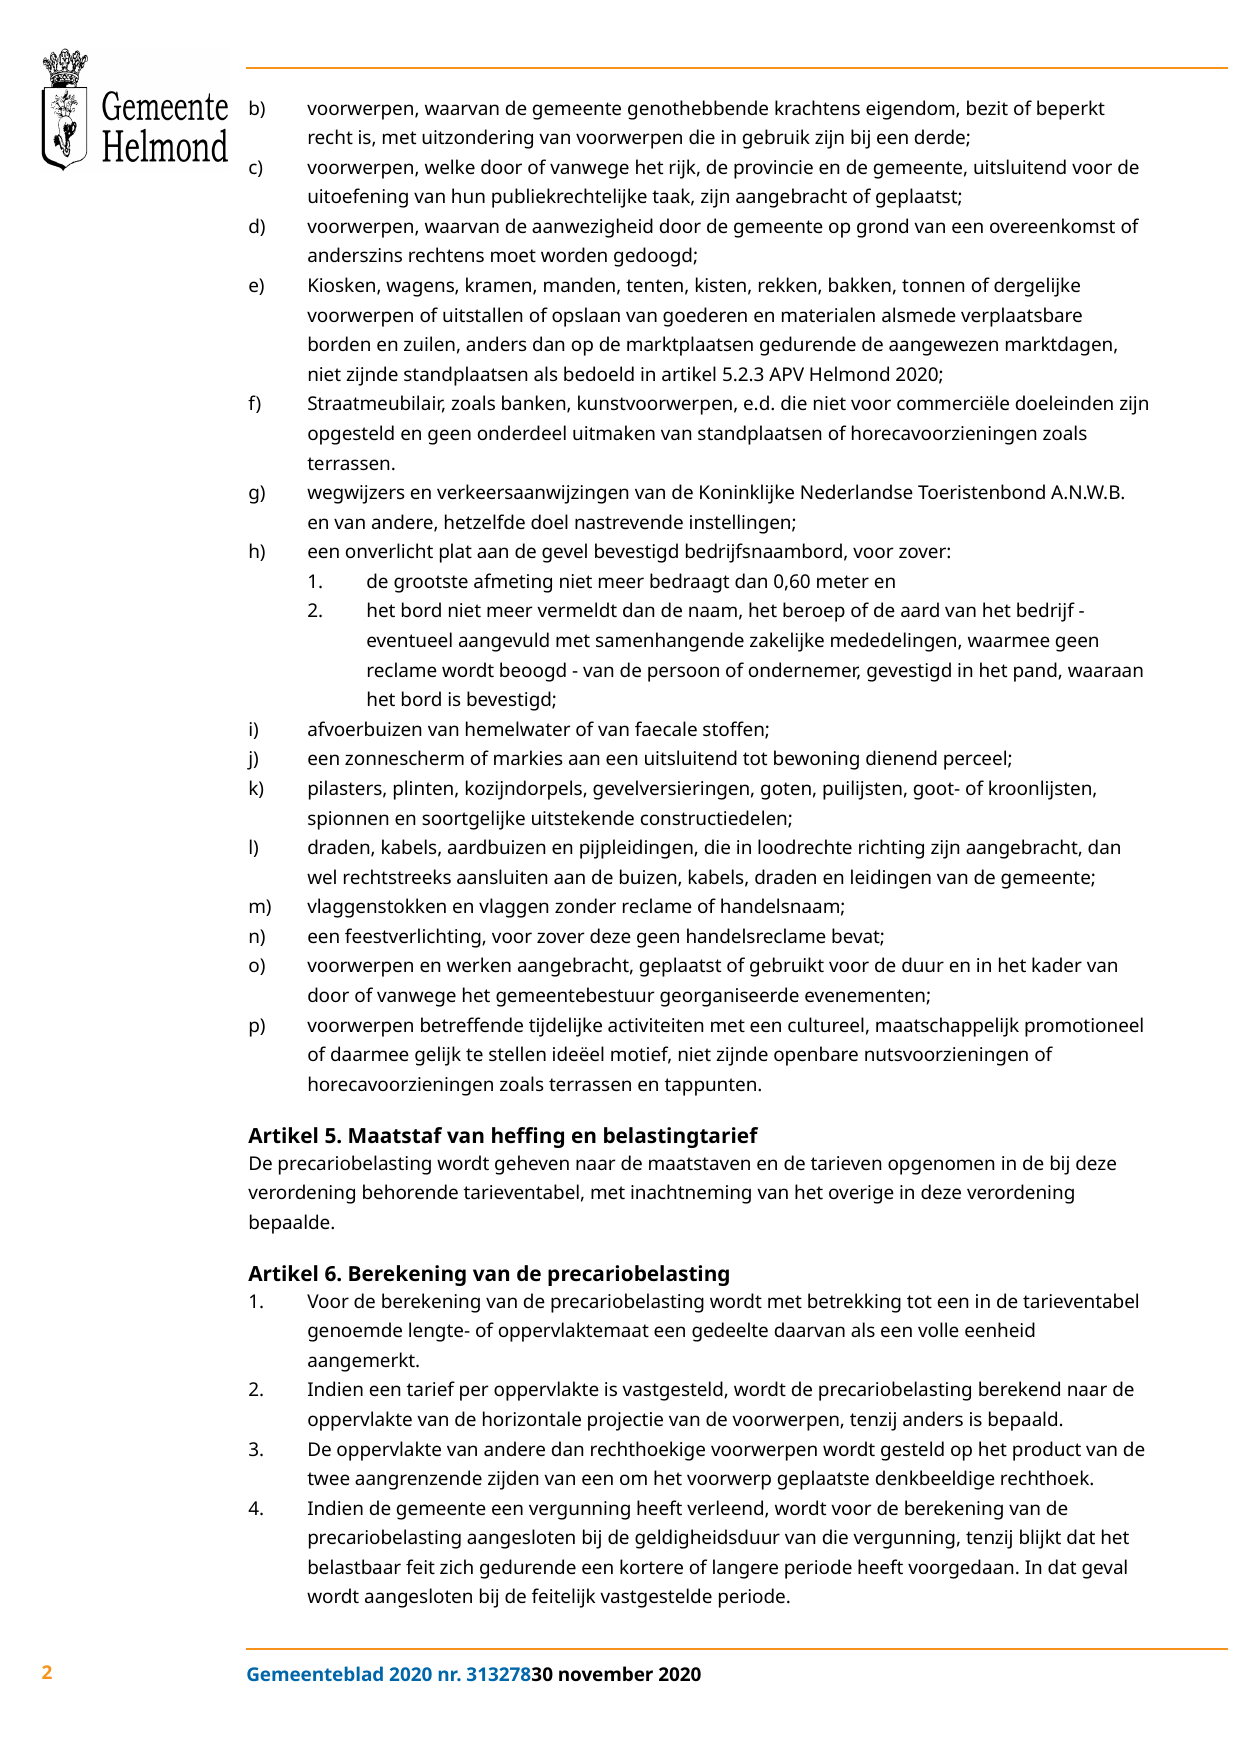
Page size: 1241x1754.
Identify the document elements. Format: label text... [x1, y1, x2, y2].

list Voor de berekening van de precariobelasting wordt met betrekking tot een in de tarieventabel genoemde lengte- of oppervlaktemaat een gedeelte daarvan als een volle eenheid aangemerkt. [248, 1288, 1152, 1373]
list een zonnescherm of markies aan een uitsluitend tot bewoning dienend perceel; [248, 746, 1152, 771]
picture [41, 47, 231, 172]
list wegwijzers en verkeersaanwijzingen van de Koninklijke Nederlandse Toeristenbond A.N.W.B. en van andere, hetzelfde doel nastrevende instellingen; [248, 479, 1152, 535]
list voorwerpen, waarvan de gemeente genothebbende krachtens eigendom, bezit of beperkt recht is, met uitzondering van voorwerpen die in gebruik zijn bij een derde; [248, 95, 1152, 150]
list Kiosken, wagens, kramen, manden, tenten, kisten, rekken, bakken, tonnen of dergelijke voorwerpen of uitstallen of opslaan van goederen en materialen alsmede verplaatsbare borden en zuilen, anders dan op de marktplaatsen gedurende de aangewezen marktdagen, niet zijnde standplaatsen als bedoeld in artikel 5.2.3 APV Helmond 2020; [248, 272, 1152, 387]
text Artikel 6. Berekening van de precariobelasting [248, 1259, 1152, 1288]
list een feestverlichting, voor zover deze geen handelsreclame bevat; [248, 923, 1152, 949]
list voorwerpen, waarvan de aanwezigheid door de gemeente op grond van een overeenkomst of anderszins rechtens moet worden gedoogd; [248, 213, 1152, 268]
list afvoerbuizen van hemelwater of van faecale stoffen; [248, 716, 1152, 742]
list het bord niet meer vermeldt dan de naam, het beroep of de aard van het bedrijf - eventueel aangevuld met samenhangende zakelijke mededelingen, waarmee geen reclame wordt beoogd - van de persoon of ondernemer, gevestigd in het pand, waaraan het bord is bevestigd; [307, 598, 1152, 712]
list Indien een tarief per oppervlakte is vastgesteld, wordt de precariobelasting berekend naar de oppervlakte van de horizontale projectie van de voorwerpen, tenzij anders is bepaald. [248, 1377, 1152, 1432]
list een onverlicht plat aan de gevel bevestigd bedrijfsnaambord, voor zover: [248, 538, 1152, 564]
text Artikel 5. Maatstaf van heffing en belastingtarief [248, 1121, 1152, 1150]
list pilasters, plinten, kozijndorpels, gevelversieringen, goten, puilijsten, goot- of kroonlijsten, spionnen en soortgelijke uitstekende constructiedelen; [248, 775, 1152, 831]
list voorwerpen betreffende tijdelijke activiteiten met een cultureel, maatschappelijk promotioneel of daarmee gelijk te stellen ideëel motief, niet zijnde openbare nutsvoorzieningen of horecavoorzieningen zoals terrassen en tappunten. [248, 1012, 1152, 1097]
text De precariobelasting wordt geheven naar de maatstaven en de tarieven opgenomen in de bij deze verordening behorende tarieventabel, met inachtneming van het overige in deze verordening bepaalde. [248, 1150, 1152, 1235]
list vlaggenstokken en vlaggen zonder reclame of handelsnaam; [248, 893, 1152, 919]
list Straatmeubilair, zoals banken, kunstvoorwerpen, e.d. die niet voor commerciële doeleinden zijn opgesteld en geen onderdeel uitmaken van standplaatsen of horecavoorzieningen zoals terrassen. [248, 391, 1152, 476]
list voorwerpen en werken aangebracht, geplaatst of gebruikt voor de duur en in het kader van door of vanwege het gemeentebestuur georganiseerde evenementen; [248, 953, 1152, 1008]
list draden, kabels, aardbuizen en pijpleidingen, die in loodrechte richting zijn aangebracht, dan wel rechtstreeks aansluiten aan de buizen, kabels, draden en leidingen van de gemeente; [248, 834, 1152, 890]
list Indien de gemeente een vergunning heeft verleend, wordt voor de berekening van de precariobelasting aangesloten bij de geldigheidsduur van die vergunning, tenzij blijkt dat het belastbaar feit zich gedurende een kortere of langere periode heeft voorgedaan. In dat geval wordt aangesloten bij de feitelijk vastgestelde periode. [248, 1495, 1152, 1609]
list voorwerpen, welke door of vanwege het rijk, de provincie en de gemeente, uitsluitend voor de uitoefening van hun publiekrechtelijke taak, zijn aangebracht of geplaatst; [248, 154, 1152, 209]
list De oppervlakte van andere dan rechthoekige voorwerpen wordt gesteld op het product van de twee aangrenzende zijden van een om het voorwerp geplaatste denkbeeldige rechthoek. [248, 1436, 1152, 1491]
list de grootste afmeting niet meer bedraagt dan 0,60 meter en [307, 568, 1152, 594]
